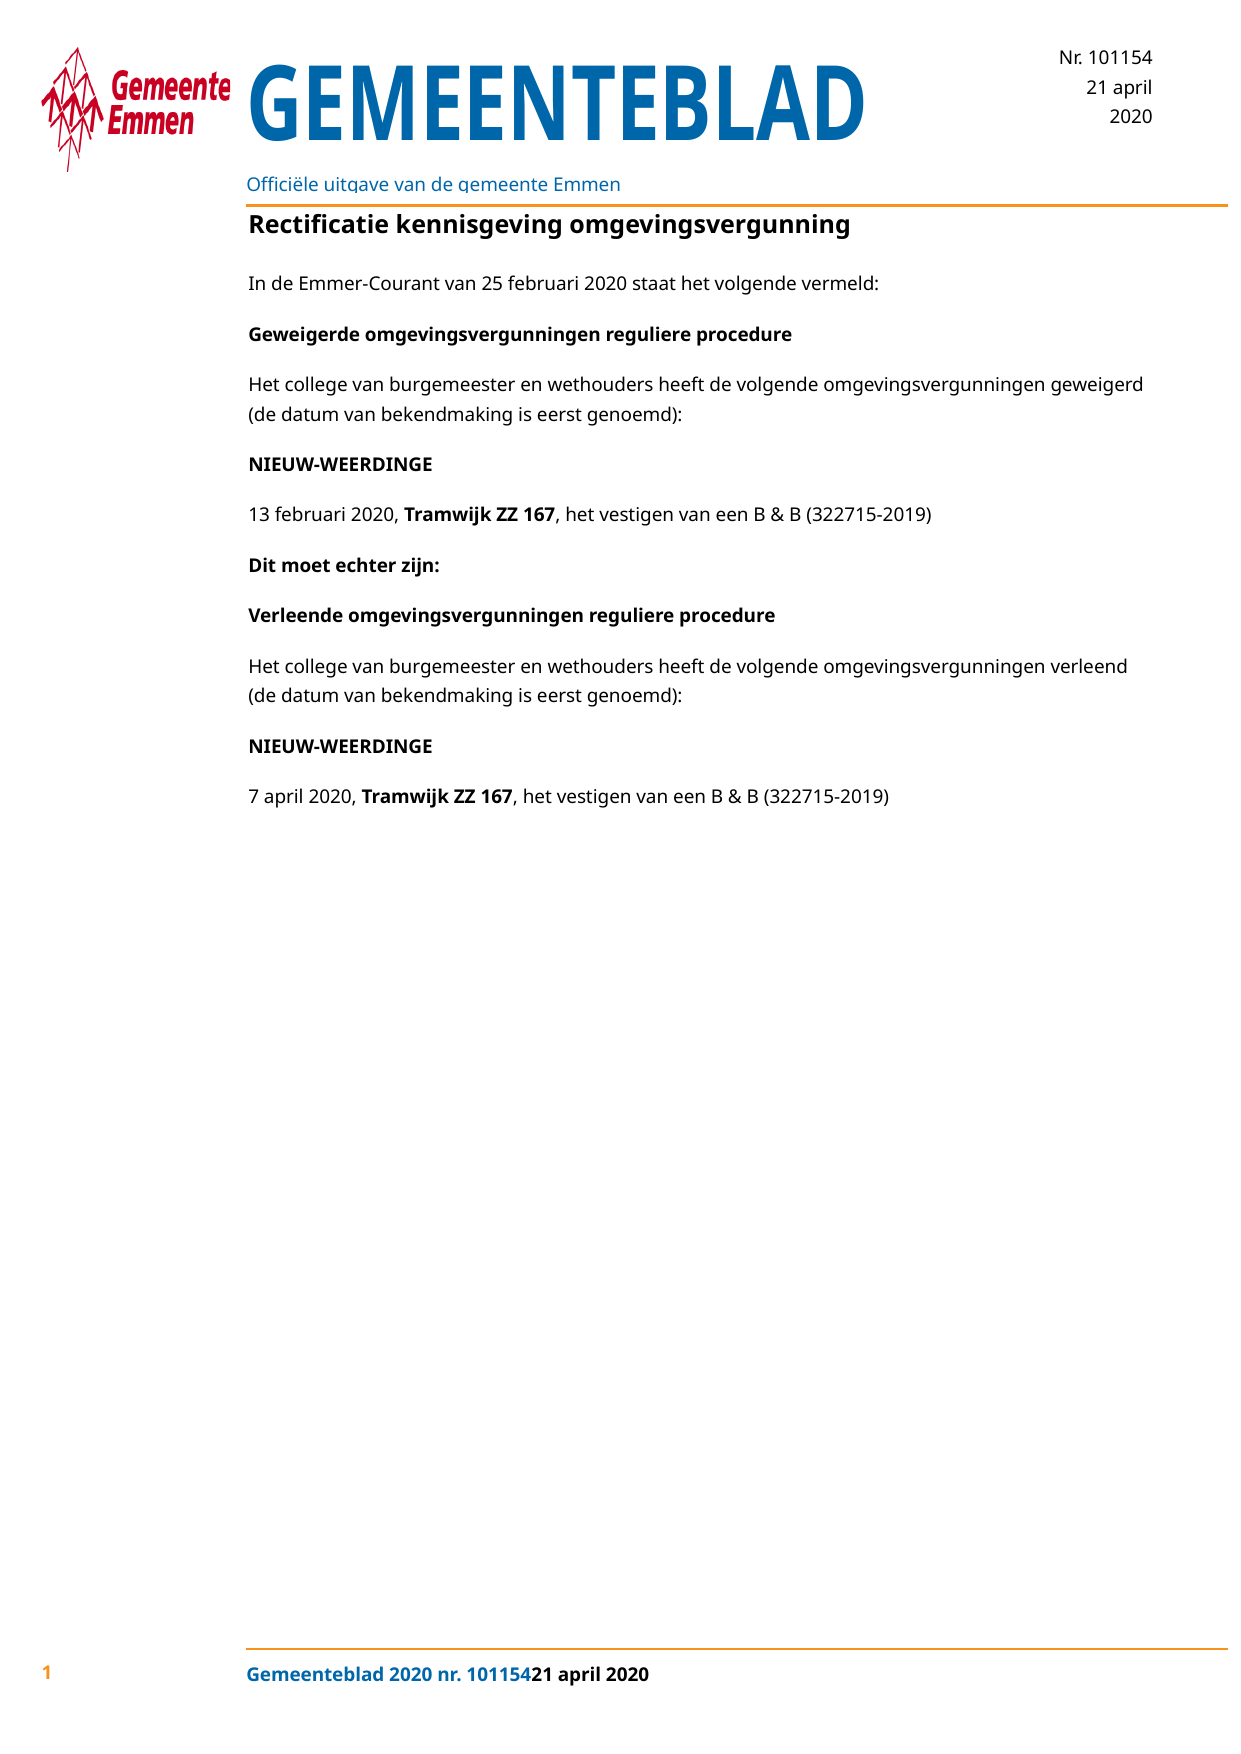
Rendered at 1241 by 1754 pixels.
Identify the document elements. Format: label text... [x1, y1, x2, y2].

picture [41, 47, 231, 172]
text Verleende omgevingsvergunningen reguliere procedure [248, 602, 1152, 628]
text 7 april 2020, Tramwijk ZZ 167, het vestigen van een B & B (322715-2019) [248, 783, 1152, 809]
text In de Emmer-Courant van 25 februari 2020 staat het volgende vermeld: [248, 270, 1152, 296]
text NIEUW-WEERDINGE [248, 451, 1152, 477]
text Rectificatie kennisgeving omgevingsvergunning [248, 207, 1152, 241]
text Het college van burgemeester en wethouders heeft de volgende omgevingsvergunningen geweigerd (de datum van bekendmaking is eerst genoemd): [248, 371, 1152, 426]
text Het college van burgemeester en wethouders heeft de volgende omgevingsvergunningen verleend (de datum van bekendmaking is eerst genoemd): [248, 653, 1152, 708]
text Geweigerde omgevingsvergunningen reguliere procedure [248, 321, 1152, 346]
text 13 februari 2020, Tramwijk ZZ 167, het vestigen van een B & B (322715-2019) [248, 502, 1152, 527]
text Dit moet echter zijn: [248, 552, 1152, 578]
text NIEUW-WEERDINGE [248, 733, 1152, 758]
